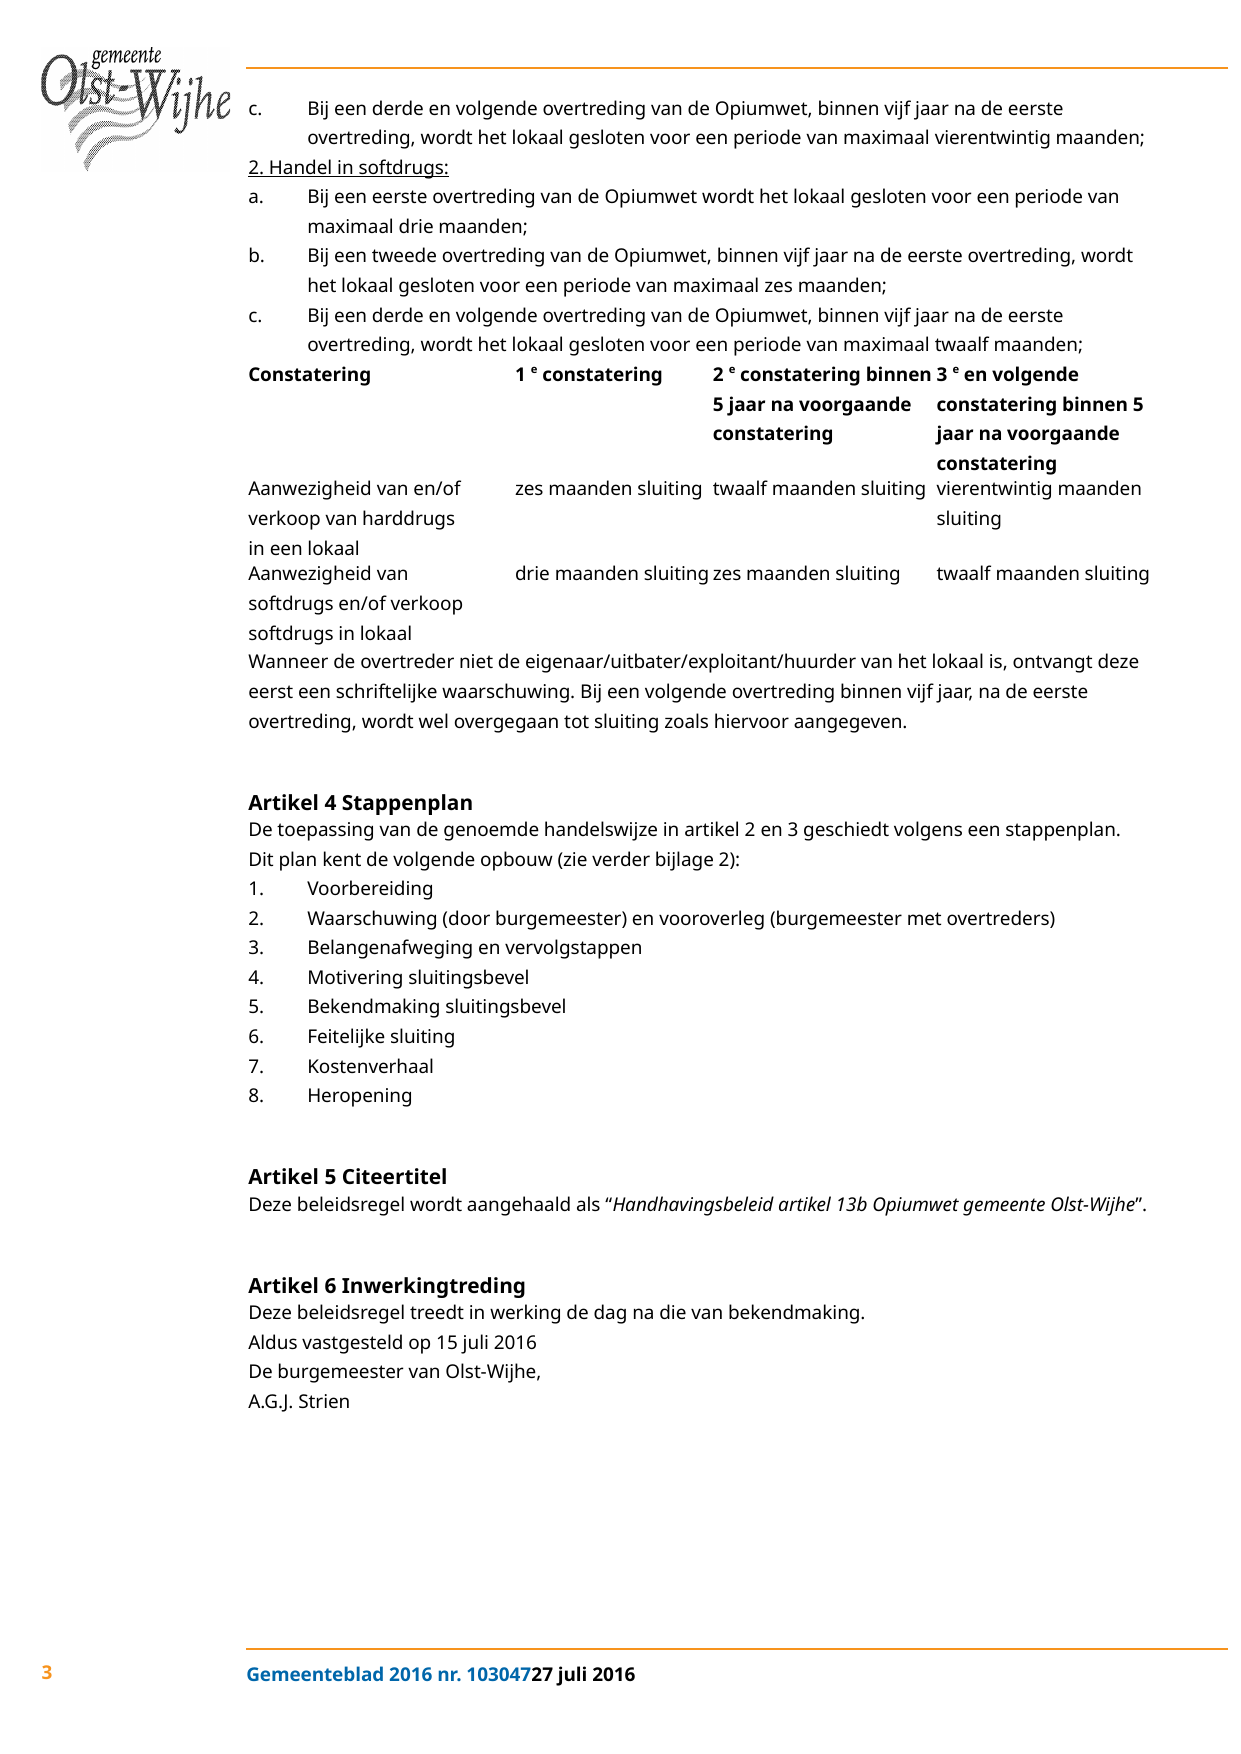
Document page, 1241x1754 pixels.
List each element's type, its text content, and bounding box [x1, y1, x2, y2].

table_cell twaalf maanden sluiting [936, 561, 1152, 645]
list Waarschuwing (door burgemeester) en vooroverleg (burgemeester met overtreders) [248, 905, 1152, 931]
list Kostenverhaal [248, 1053, 1152, 1079]
text Aldus vastgesteld op 15 juli 2016 [248, 1329, 1152, 1355]
table_cell zes maanden sluiting [713, 561, 936, 645]
list Heropening [248, 1082, 1152, 1108]
text De burgemeester van Olst-Wijhe, [248, 1358, 1152, 1384]
list Feitelijke sluiting [248, 1023, 1152, 1049]
table_cell Aanwezigheid van softdrugs en/of verkoop softdrugs in lokaal [248, 561, 515, 645]
list Bij een eerste overtreding van de Opiumwet wordt het lokaal gesloten voor een periode van maximaal drie maanden; [248, 183, 1152, 239]
table_header Constatering [248, 361, 515, 476]
list Motivering sluitingsbevel [248, 964, 1152, 990]
list Bij een derde en volgende overtreding van de Opiumwet, binnen vijf jaar na de eerste overtreding, wordt het lokaal gesloten voor een periode van maximaal twaalf maanden; [248, 302, 1152, 357]
list Voorbereiding [248, 875, 1152, 901]
list Bij een derde en volgende overtreding van de Opiumwet, binnen vijf jaar na de eerste overtreding, wordt het lokaal gesloten voor een periode van maximaal vierentwintig maanden; [248, 95, 1152, 150]
list Belangenafweging en vervolgstappen [248, 934, 1152, 960]
text De toepassing van de genoemde handelswijze in artikel 2 en 3 geschiedt volgens een stappenplan. [248, 816, 1152, 842]
text 2. Handel in softdrugs: [248, 154, 1152, 180]
table_header 2 e constatering binnen 5 jaar na voorgaande constatering [713, 361, 936, 476]
list Bekendmaking sluitingsbevel [248, 994, 1152, 1019]
text Deze beleidsregel wordt aangehaald als “Handhavingsbeleid artikel 13b Opiumwet gemeente Olst-Wijhe”. [248, 1191, 1152, 1217]
table_cell twaalf maanden sluiting [713, 476, 936, 561]
text Wanneer de overtreder niet de eigenaar/uitbater/exploitant/huurder van het lokaal is, ontvangt deze eerst een schriftelijke waarschuwing. Bij een volgende overtreding binnen vijf jaar, na de eerste overtreding, wordt wel overgegaan tot sluiting zoals hiervoor aangegeven. [248, 649, 1152, 733]
table_cell vierentwintig maanden sluiting [936, 476, 1152, 561]
table_cell zes maanden sluiting [515, 476, 713, 561]
text Artikel 4 Stappenplan [248, 788, 1152, 816]
table_cell drie maanden sluiting [515, 561, 713, 645]
text Artikel 6 Inwerkingtreding [248, 1271, 1152, 1299]
table_header 1 e constatering [515, 361, 713, 476]
text Dit plan kent de volgende opbouw (zie verder bijlage 2): [248, 846, 1152, 872]
text Deze beleidsregel treedt in werking de dag na die van bekendmaking. [248, 1299, 1152, 1325]
list Bij een tweede overtreding van de Opiumwet, binnen vijf jaar na de eerste overtreding, wordt het lokaal gesloten voor een periode van maximaal zes maanden; [248, 243, 1152, 298]
table_header 3 e en volgende constatering binnen 5 jaar na voorgaande constatering [936, 361, 1152, 476]
text Artikel 5 Citeertitel [248, 1162, 1152, 1191]
picture [41, 47, 231, 172]
table_cell Aanwezigheid van en/of verkoop van harddrugs in een lokaal [248, 476, 515, 561]
text A.G.J. Strien [248, 1388, 1152, 1414]
